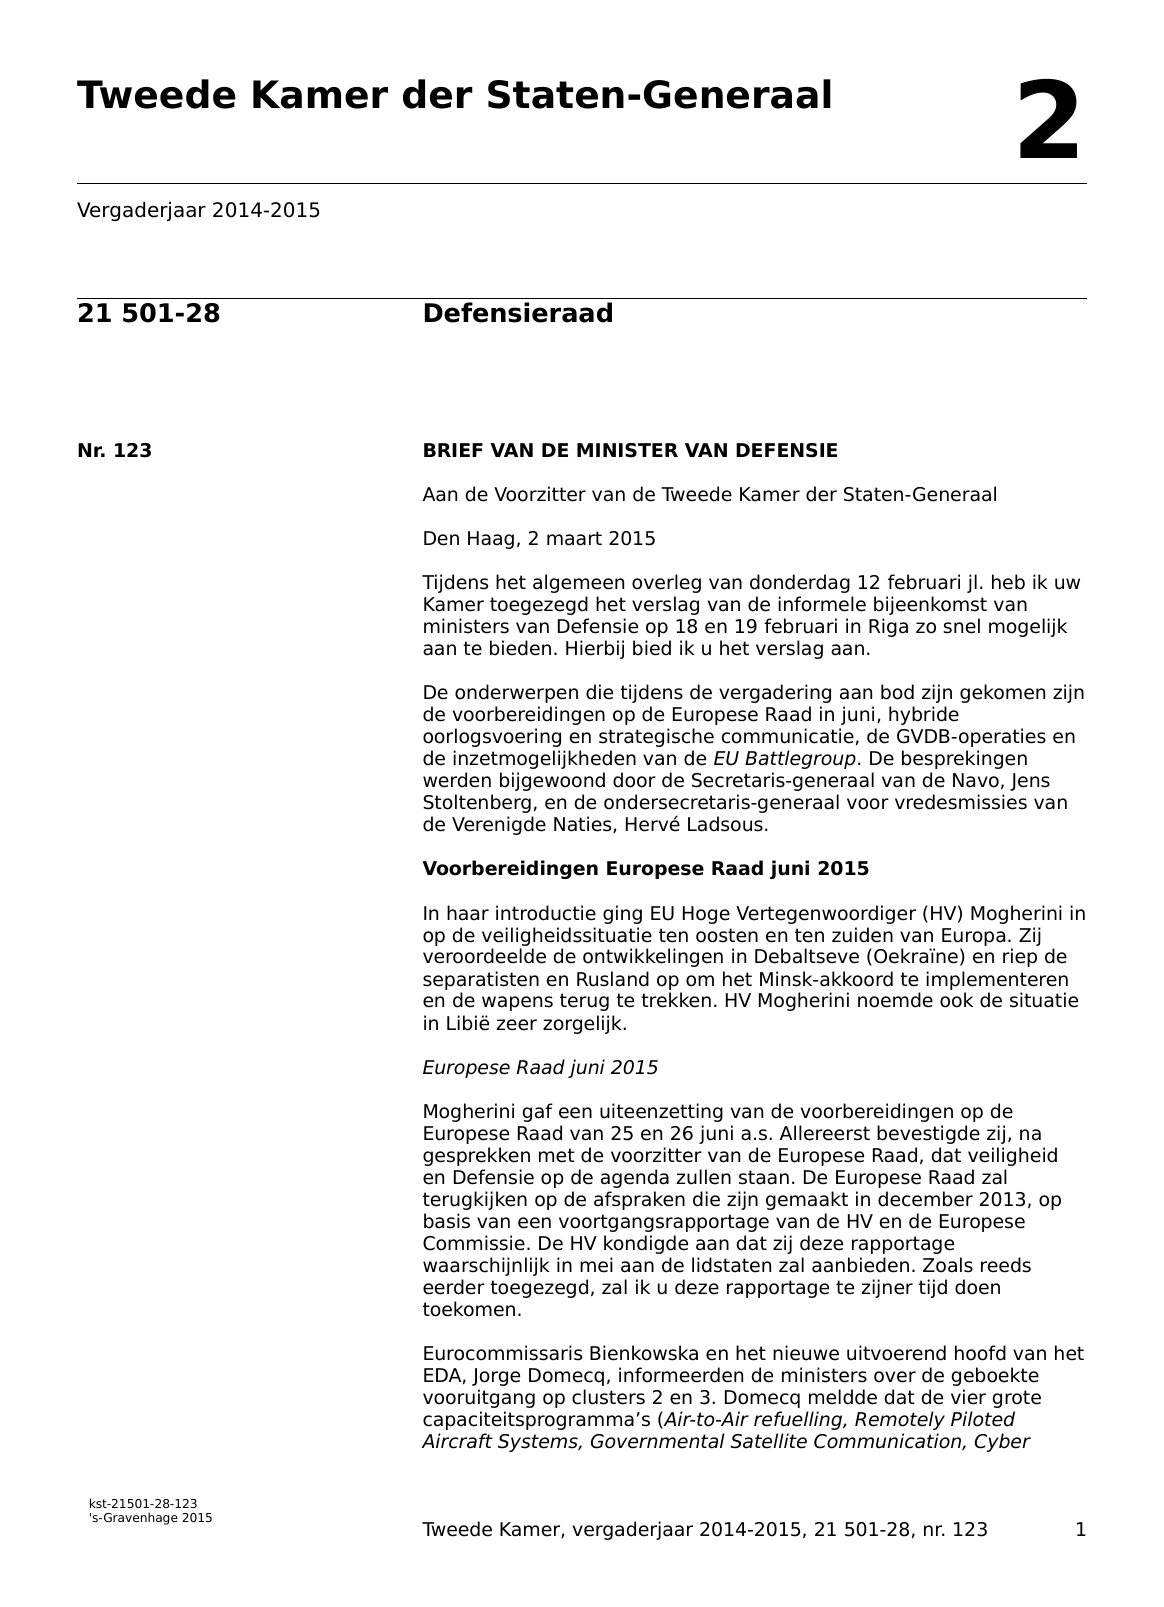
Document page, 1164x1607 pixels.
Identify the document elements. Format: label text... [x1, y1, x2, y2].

text kst-21501-28-123 [88, 1497, 323, 1511]
text Den Haag, 2 maart 2015 [422, 528, 1087, 550]
text De onderwerpen die tijdens de vergadering aan bod zijn gekomen zijn de voorbereidingen op de Europese Raad in juni, hybride oorlogsvoering en strategische communicatie, de GVDB-operaties en de inzetmogelijkheden van de EU Battlegroup. De besprekingen werden bijgewoond door de Secretaris-generaal van de Navo, Jens Stoltenberg, en de ondersecretaris-generaal voor vredesmissies van de Verenigde Naties, Hervé Ladsous. [422, 682, 1087, 836]
text In haar introductie ging EU Hoge Vertegenwoordiger (HV) Mogherini in op de veiligheidssituatie ten oosten en ten zuiden van Europa. Zij veroordeelde de ontwikkelingen in Debaltseve (Oekraïne) en riep de separatisten en Rusland op om het Minsk-akkoord te implementeren en de wapens terug te trekken. HV Mogherini noemde ook de situatie in Libië zeer zorgelijk. [422, 902, 1087, 1034]
subtitle Voorbereidingen Europese Raad juni 2015 [422, 858, 1087, 880]
text Tijdens het algemeen overleg van donderdag 12 februari jl. heb ik uw Kamer toegezegd het verslag van de informele bijeenkomst van ministers van Defensie op 18 en 19 februari in Riga zo snel mogelijk aan te bieden. Hierbij bied ik u het verslag aan. [422, 572, 1087, 660]
table_cell Vergaderjaar 2014-2015 [77, 184, 1087, 298]
table_header 2 [886, 59, 1087, 183]
text Aan de Voorzitter van de Tweede Kamer der Staten-Generaal [422, 484, 1087, 506]
text Mogherini gaf een uiteenzetting van de voorbereidingen op de Europese Raad van 25 en 26 juni a.s. Allereerst bevestigde zij, na gesprekken met de voorzitter van de Europese Raad, dat veiligheid en Defensie op de agenda zullen staan. De Europese Raad zal terugkijken op de afspraken die zijn gemaakt in december 2013, op basis van een voortgangsrapportage van de HV en de Europese Commissie. De HV kondigde aan dat zij deze rapportage waarschijnlijk in mei aan de lidstaten zal aanbieden. Zoals reeds eerder toegezegd, zal ik u deze rapportage te zijner tijd doen toekomen. [422, 1101, 1087, 1321]
subtitle Nr. 123 BRIEF VAN DE MINISTER VAN DEFENSIE [77, 440, 1087, 462]
subtitle Europese Raad juni 2015 [422, 1057, 1087, 1078]
subtitle 21 501-28 Defensieraad [77, 299, 1087, 329]
text 's-Gravenhage 2015 [88, 1511, 323, 1525]
table_header Tweede Kamer der Staten-Generaal [77, 59, 886, 183]
text Eurocommissaris Bienkowska en het nieuwe uitvoerend hoofd van het EDA, Jorge Domecq, informeerden de ministers over de geboekte vooruitgang op clusters 2 en 3. Domecq meldde dat de vier grote capaciteitsprogramma’s (Air-to-Air refuelling, Remotely Piloted Aircraft Systems, Governmental Satellite Communication, Cyber [422, 1343, 1087, 1453]
